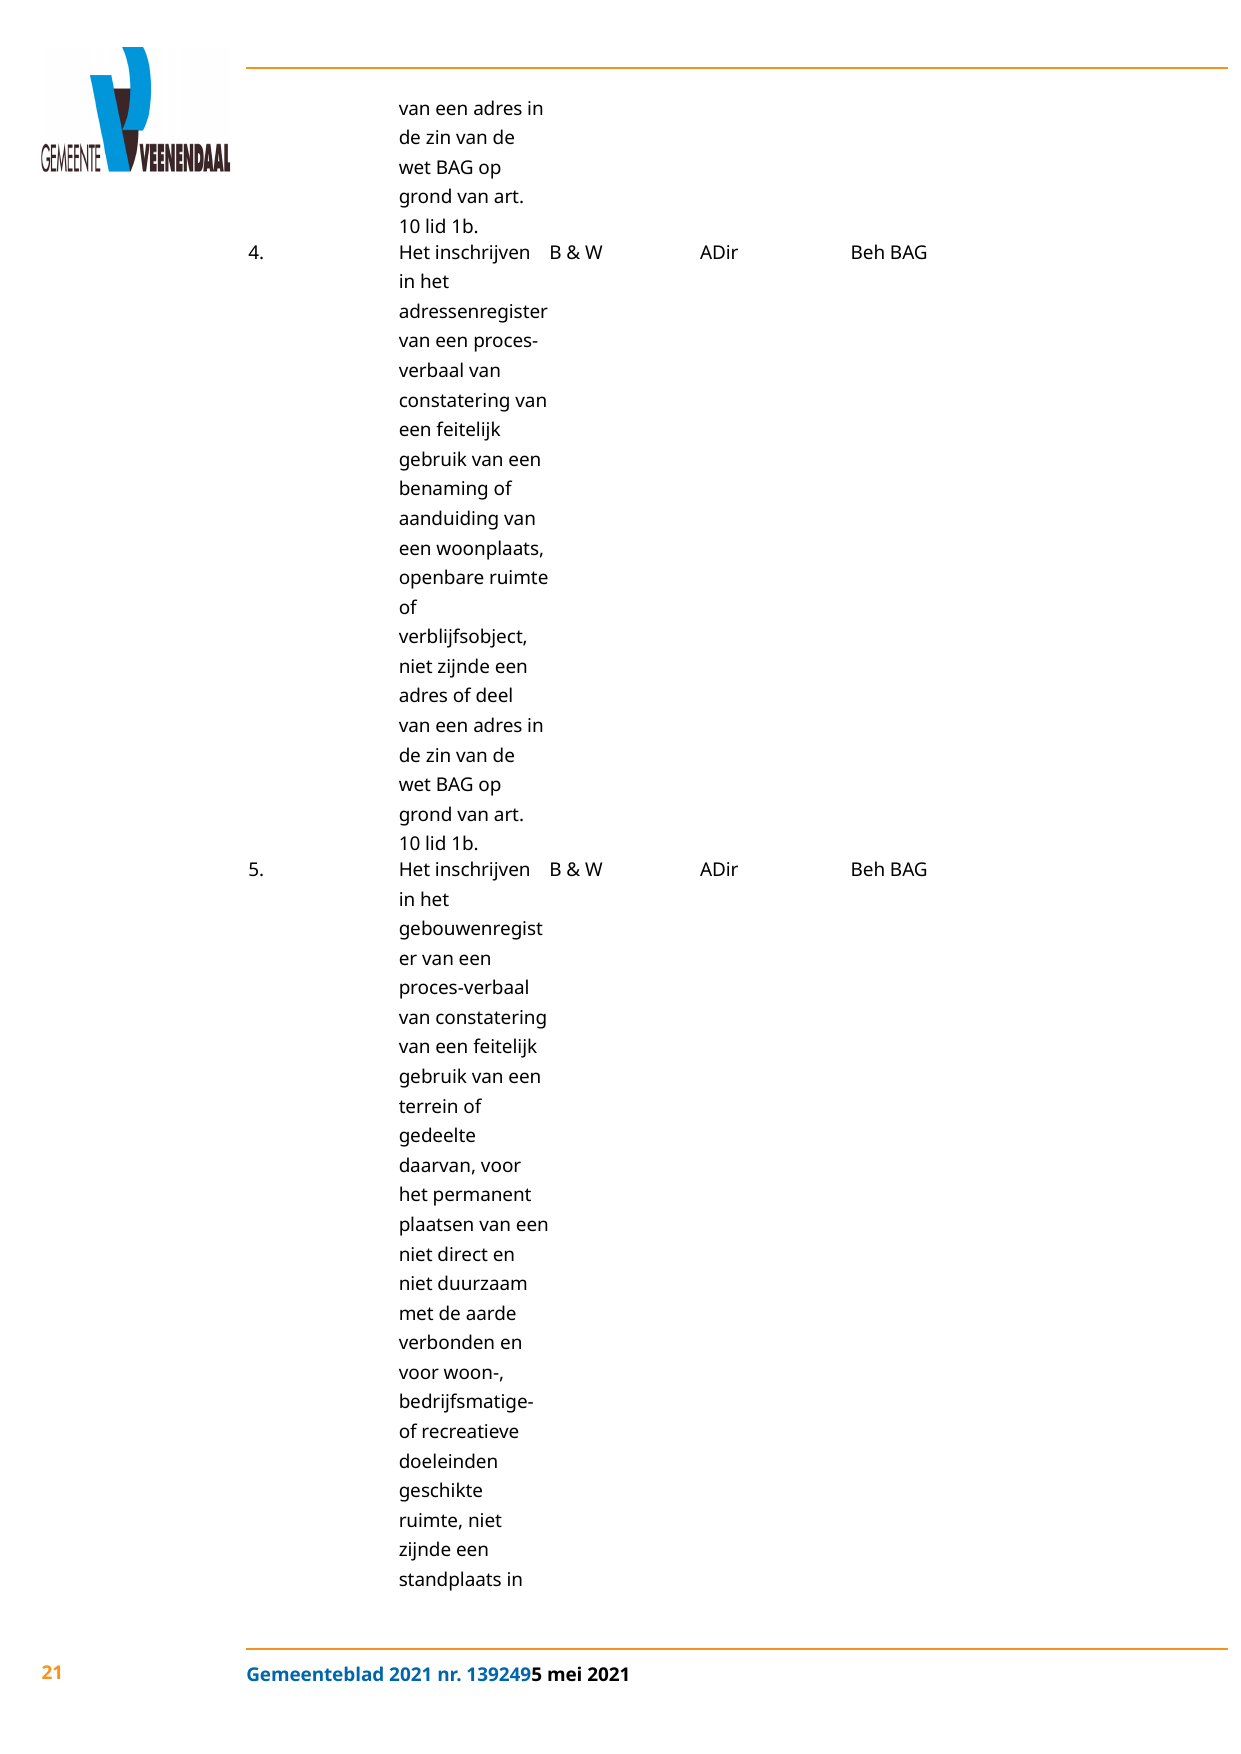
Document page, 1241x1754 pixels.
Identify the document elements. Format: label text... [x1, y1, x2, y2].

picture [41, 47, 130, 172]
table_cell Beh BAG [850, 856, 1001, 1592]
table_cell [1001, 856, 1152, 1592]
table_cell Het inschrijven in het gebouwenregister van een proces-verbaal van constatering van een feitelijk gebruik van een terrein of gedeelte daarvan, voor het permanent plaatsen van een niet direct en niet duurzaam met de aarde verbonden en voor woon-, bedrijfsmatige- of recreatieve doeleinden geschikte ruimte, niet zijnde een standplaats in [399, 856, 549, 1592]
table_cell [850, 95, 1001, 239]
table_cell B & W [549, 856, 700, 1592]
table_cell [248, 95, 398, 239]
table_cell [248, 856, 398, 1592]
table_cell [700, 95, 850, 239]
table_cell B & W [549, 239, 700, 856]
table_cell Beh BAG [850, 239, 1001, 856]
table_cell [549, 95, 700, 239]
table_cell ADir [700, 856, 850, 1592]
table_cell ADir [700, 239, 850, 856]
table_cell [248, 239, 398, 856]
table_cell van een adres in de zin van de wet BAG op grond van art. 10 lid 1b. [399, 95, 549, 239]
table_cell Het inschrijven in het adressenregister van een proces-verbaal van constatering van een feitelijk gebruik van een benaming of aanduiding van een woonplaats, openbare ruimte of verblijfsobject, niet zijnde een adres of deel van een adres in de zin van de wet BAG op grond van art. 10 lid 1b. [399, 239, 549, 856]
table_cell [1001, 95, 1152, 239]
picture [123, 47, 231, 172]
table_cell [1001, 239, 1152, 856]
